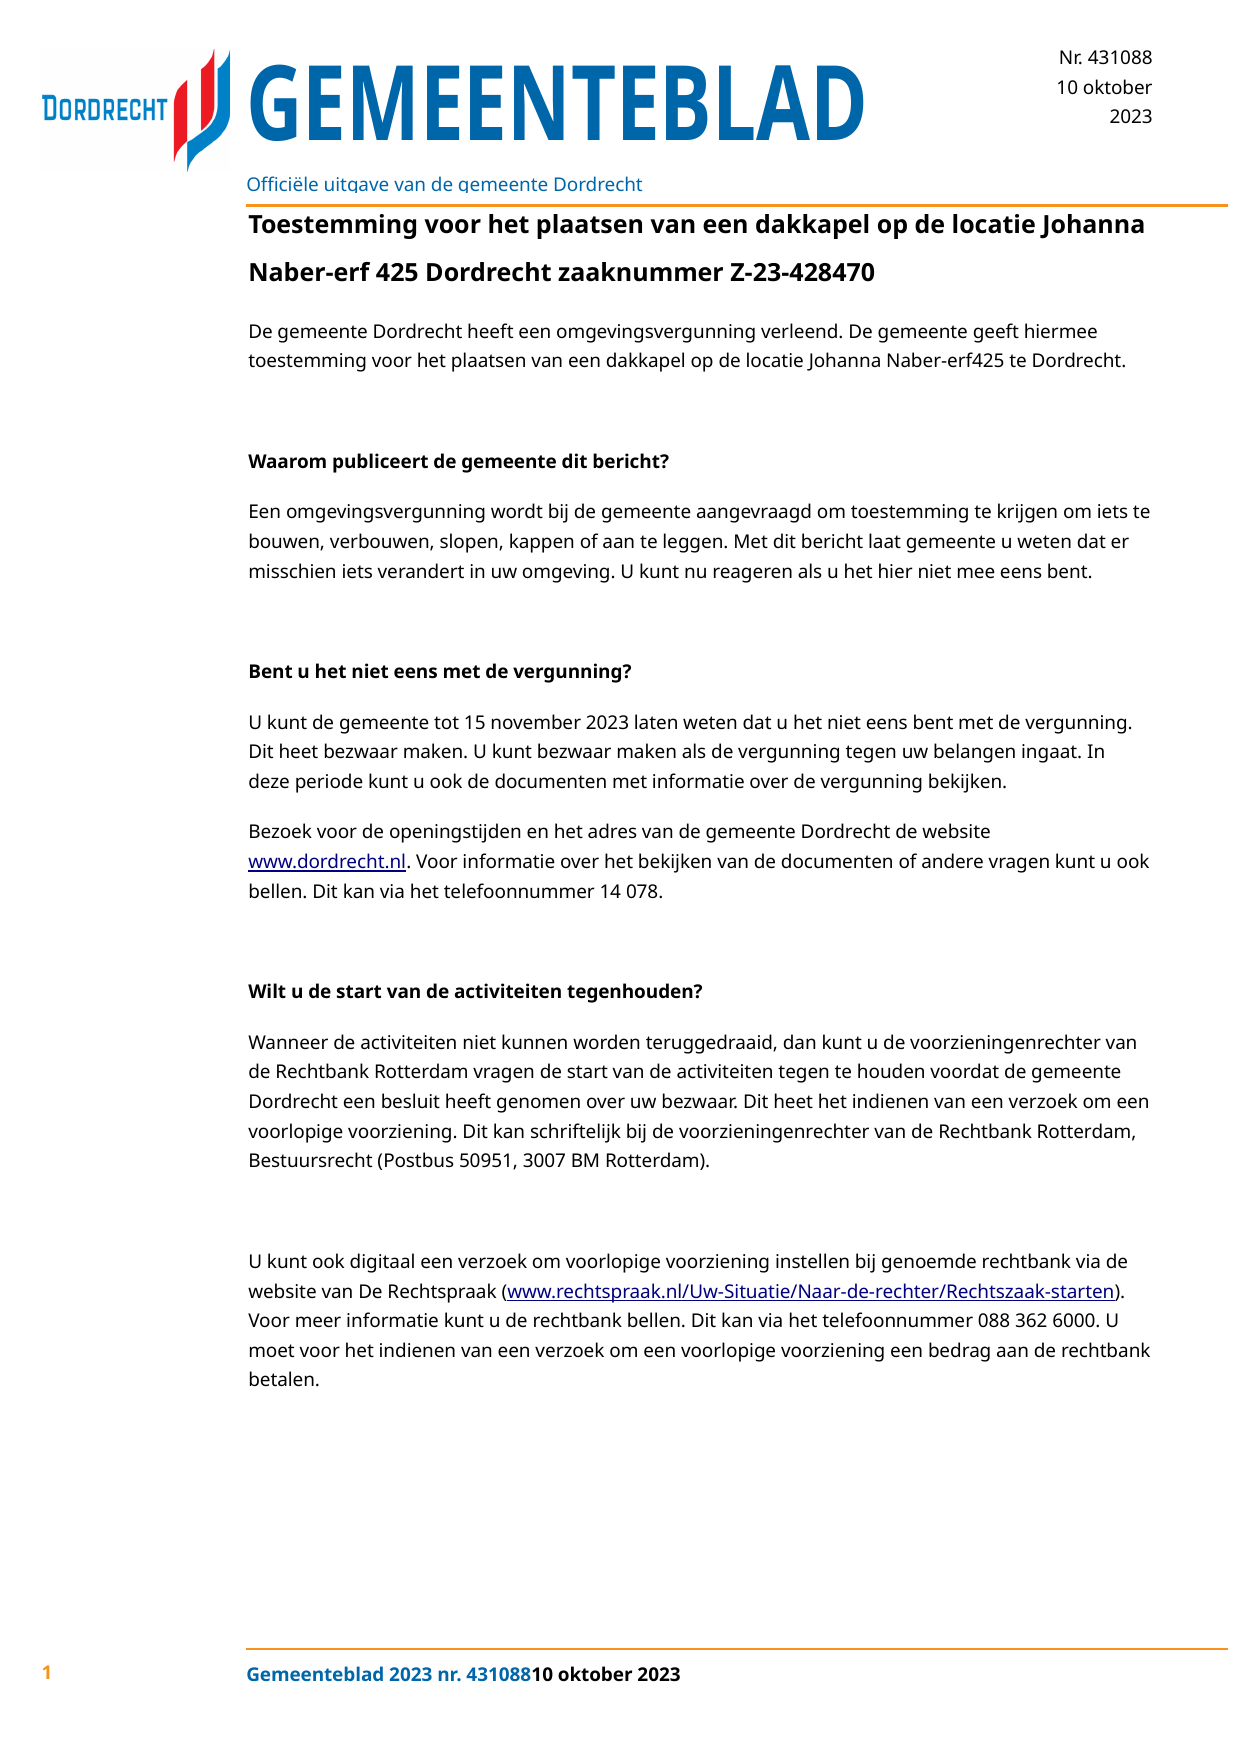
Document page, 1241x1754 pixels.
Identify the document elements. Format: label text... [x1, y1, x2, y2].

text U kunt ook digitaal een verzoek om voorlopige voorziening instellen bij genoemde rechtbank via de website van De Rechtspraak (www.rechtspraak.nl/Uw-Situatie/Naar-de-rechter/Rechtszaak-starten). Voor meer informatie kunt u de rechtbank bellen. Dit kan via het telefoonnummer 088 362 6000. U moet voor het indienen van een verzoek om een voorlopige voorziening een bedrag aan de rechtbank betalen. [248, 1248, 1152, 1392]
picture [41, 47, 231, 172]
text Bent u het niet eens met de vergunning? [248, 659, 1152, 684]
text Toestemming voor het plaatsen van een dakkapel op de locatie Johanna Naber-erf 425 Dordrecht zaaknummer Z-23-428470 [248, 207, 1152, 288]
text Wanneer de activiteiten niet kunnen worden teruggedraaid, dan kunt u de voorzieningenrechter van de Rechtbank Rotterdam vragen de start van de activiteiten tegen te houden voordat de gemeente Dordrecht een besluit heeft genomen over uw bezwaar. Dit heet het indienen van een verzoek om een voorlopige voorziening. Dit kan schriftelijk bij de voorzieningenrechter van de Rechtbank Rotterdam, Bestuursrecht (Postbus 50951, 3007 BM Rotterdam). [248, 1029, 1152, 1173]
text De gemeente Dordrecht heeft een omgevingsvergunning verleend. De gemeente geeft hiermee toestemming voor het plaatsen van een dakkapel op de locatie Johanna Naber-erf425 te Dordrecht. [248, 318, 1152, 373]
text U kunt de gemeente tot 15 november 2023 laten weten dat u het niet eens bent met de vergunning. Dit heet bezwaar maken. U kunt bezwaar maken als de vergunning tegen uw belangen ingaat. In deze periode kunt u ook de documenten met informatie over de vergunning bekijken. [248, 709, 1152, 794]
text Waarom publiceert de gemeente dit bericht? [248, 448, 1152, 474]
text Een omgevingsvergunning wordt bij de gemeente aangevraagd om toestemming te krijgen om iets te bouwen, verbouwen, slopen, kappen of aan te leggen. Met dit bericht laat gemeente u weten dat er misschien iets verandert in uw omgeving. U kunt nu reageren als u het hier niet mee eens bent. [248, 499, 1152, 584]
text Bezoek voor de openingstijden en het adres van de gemeente Dordrecht de website www.dordrecht.nl. Voor informatie over het bekijken van de documenten of andere vragen kunt u ook bellen. Dit kan via het telefoonnummer 14 078. [248, 819, 1152, 904]
text Wilt u de start van de activiteiten tegenhouden? [248, 979, 1152, 1004]
